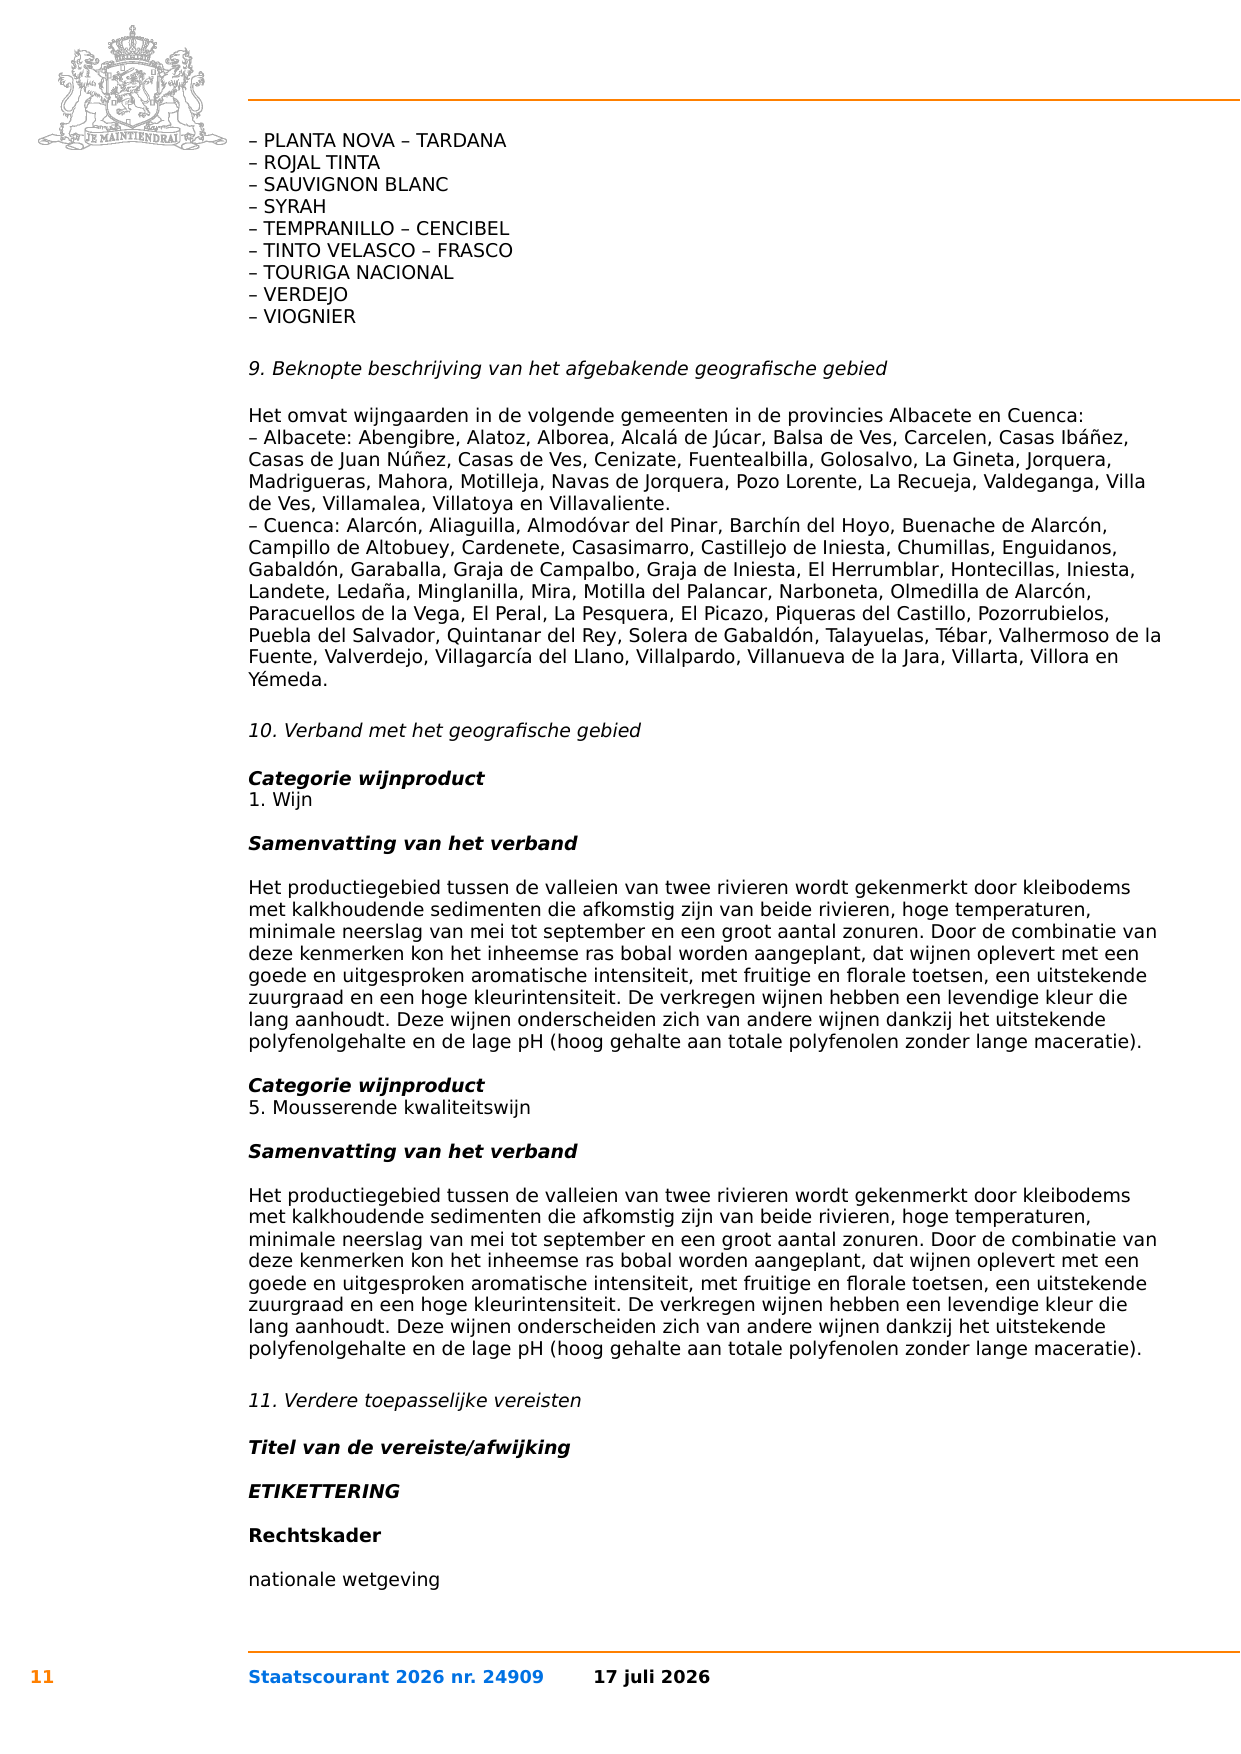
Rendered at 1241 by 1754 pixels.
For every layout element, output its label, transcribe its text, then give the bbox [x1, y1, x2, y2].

subtitle 10. Verband met het geografische gebied [248, 720, 1163, 742]
text 5. Mousserende kwaliteitswijn [248, 1097, 1163, 1119]
text – VIOGNIER [248, 306, 1163, 328]
text – ROJAL TINTA [248, 152, 1163, 174]
text – VERDEJO [248, 284, 1163, 306]
subtitle ETIKETTERING [248, 1481, 1163, 1503]
subtitle Categorie wijnproduct [248, 767, 1163, 789]
text – SAUVIGNON BLANC [248, 174, 1163, 196]
text – Cuenca: Alarcón, Aliaguilla, Almodóvar del Pinar, Barchín del Hoyo, Buenache de Alarcón, Campillo de Altobuey, Cardenete, Casasimarro, Castillejo de Iniesta, Chumillas, Enguidanos, Gabaldón, Garaballa, Graja de Campalbo, Graja de Iniesta, El Herrumblar, Hontecillas, Iniesta, Landete, Ledaña, Minglanilla, Mira, Motilla del Palancar, Narboneta, Olmedilla de Alarcón, Paracuellos de la Vega, El Peral, La Pesquera, El Picazo, Piqueras del Castillo, Pozorrubielos, Puebla del Salvador, Quintanar del Rey, Solera de Gabaldón, Talayuelas, Tébar, Valhermoso de la Fuente, Valverdejo, Villagarcía del Llano, Villalpardo, Villanueva de la Jara, Villarta, Villora en Yémeda. [248, 514, 1163, 690]
text – TINTO VELASCO – FRASCO [248, 240, 1163, 262]
text 1. Wijn [248, 789, 1163, 811]
subtitle Titel van de vereiste/afwijking [248, 1437, 1163, 1459]
text Het productiegebied tussen de valleien van twee rivieren wordt gekenmerkt door kleibodems met kalkhoudende sedimenten die afkomstig zijn van beide rivieren, hoge temperaturen, minimale neerslag van mei tot september en een groot aantal zonuren. Door de combinatie van deze kenmerken kon het inheemse ras bobal worden aangeplant, dat wijnen oplevert met een goede en uitgesproken aromatische intensiteit, met fruitige en florale toetsen, een uitstekende zuurgraad en een hoge kleurintensiteit. De verkregen wijnen hebben een levendige kleur die lang aanhoudt. Deze wijnen onderscheiden zich van andere wijnen dankzij het uitstekende polyfenolgehalte en de lage pH (hoog gehalte aan totale polyfenolen zonder lange maceratie). [248, 877, 1163, 1053]
subtitle 11. Verdere toepasselijke vereisten [248, 1390, 1163, 1412]
text – SYRAH [248, 196, 1163, 218]
subtitle 9. Beknopte beschrijving van het afgebakende geografische gebied [248, 358, 1163, 380]
text Het productiegebied tussen de valleien van twee rivieren wordt gekenmerkt door kleibodems met kalkhoudende sedimenten die afkomstig zijn van beide rivieren, hoge temperaturen, minimale neerslag van mei tot september en een groot aantal zonuren. Door de combinatie van deze kenmerken kon het inheemse ras bobal worden aangeplant, dat wijnen oplevert met een goede en uitgesproken aromatische intensiteit, met fruitige en florale toetsen, een uitstekende zuurgraad en een hoge kleurintensiteit. De verkregen wijnen hebben een levendige kleur die lang aanhoudt. Deze wijnen onderscheiden zich van andere wijnen dankzij het uitstekende polyfenolgehalte en de lage pH (hoog gehalte aan totale polyfenolen zonder lange maceratie). [248, 1184, 1163, 1360]
text – TOURIGA NACIONAL [248, 262, 1163, 284]
text – PLANTA NOVA – TARDANA [248, 130, 1163, 152]
text Het omvat wijngaarden in de volgende gemeenten in de provincies Albacete en Cuenca: [248, 405, 1163, 427]
subtitle Samenvatting van het verband [248, 1141, 1163, 1163]
subtitle Rechtskader [248, 1525, 1163, 1547]
picture [38, 25, 227, 150]
text nationale wetgeving [248, 1569, 1163, 1591]
text – Albacete: Abengibre, Alatoz, Alborea, Alcalá de Júcar, Balsa de Ves, Carcelen, Casas Ibáñez, Casas de Juan Núñez, Casas de Ves, Cenizate, Fuentealbilla, Golosalvo, La Gineta, Jorquera, Madrigueras, Mahora, Motilleja, Navas de Jorquera, Pozo Lorente, La Recueja, Valdeganga, Villa de Ves, Villamalea, Villatoya en Villavaliente. [248, 427, 1163, 514]
subtitle Samenvatting van het verband [248, 833, 1163, 855]
text – TEMPRANILLO – CENCIBEL [248, 218, 1163, 240]
subtitle Categorie wijnproduct [248, 1075, 1163, 1097]
